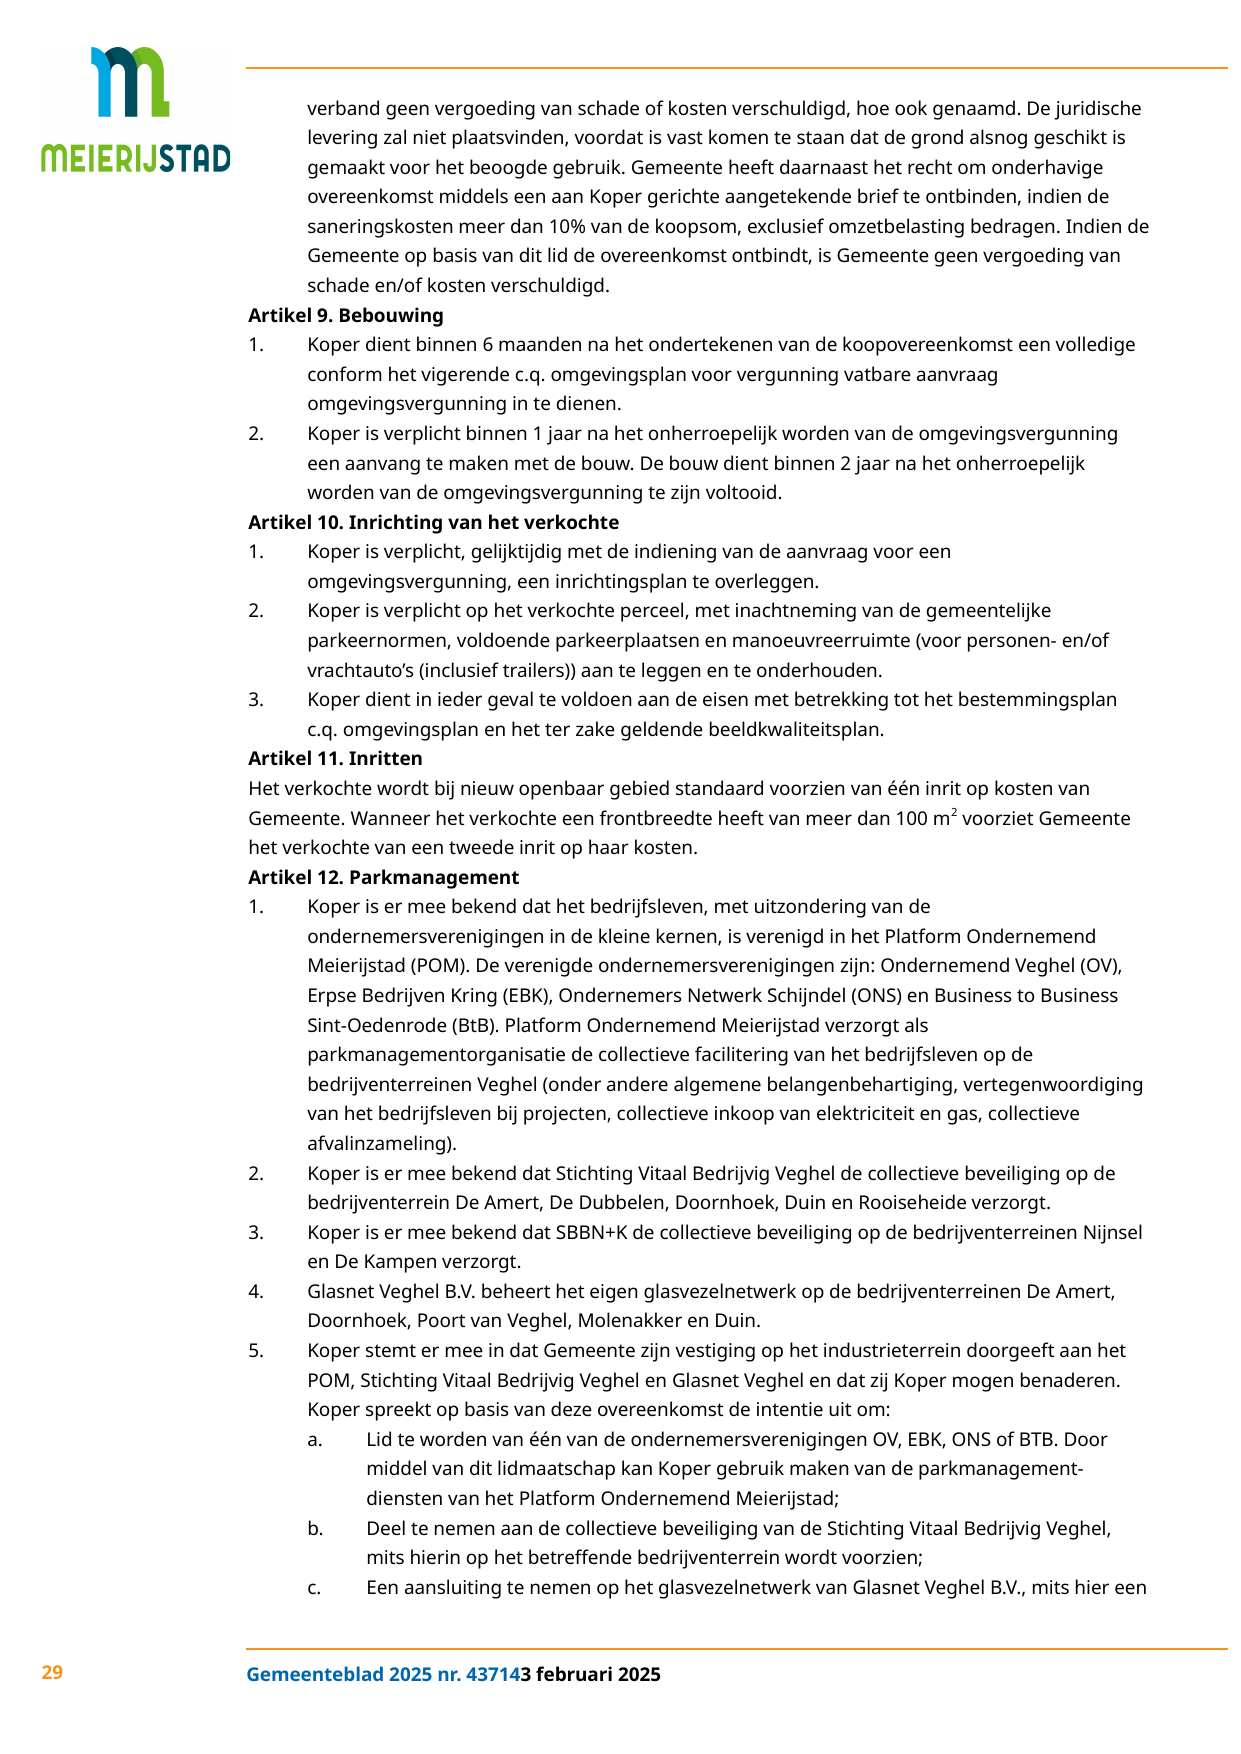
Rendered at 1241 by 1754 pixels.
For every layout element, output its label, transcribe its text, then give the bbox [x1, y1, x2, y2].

text Het verkochte wordt bij nieuw openbaar gebied standaard voorzien van één inrit op kosten van Gemeente. Wanneer het verkochte een frontbreedte heeft van meer dan 100 m2 voorziet Gemeente het verkochte van een tweede inrit op haar kosten. [248, 775, 1152, 860]
list Lid te worden van één van de ondernemersverenigingen OV, EBK, ONS of BTB. Door middel van dit lidmaatschap kan Koper gebruik maken van de parkmanagement-diensten van het Platform Ondernemend Meierijstad; [307, 1426, 1152, 1511]
text Artikel 11. Inritten [248, 746, 1152, 771]
list Koper is er mee bekend dat SBBN+K de collectieve beveiliging op de bedrijventerreinen Nijnsel en De Kampen verzorgt. [248, 1219, 1152, 1274]
list Koper is verplicht binnen 1 jaar na het onherroepelijk worden van de omgevingsvergunning een aanvang te maken met de bouw. De bouw dient binnen 2 jaar na het onherroepelijk worden van de omgevingsvergunning te zijn voltooid. [248, 420, 1152, 505]
list Koper is verplicht, gelijktijdig met de indiening van de aanvraag voor een omgevingsvergunning, een inrichtingsplan te overleggen. [248, 538, 1152, 594]
list verband geen vergoeding van schade of kosten verschuldigd, hoe ook genaamd. De juridische levering zal niet plaatsvinden, voordat is vast komen te staan dat de grond alsnog geschikt is gemaakt voor het beoogde gebruik. Gemeente heeft daarnaast het recht om onderhavige overeenkomst middels een aan Koper gerichte aangetekende brief te ontbinden, indien de saneringskosten meer dan 10% van de koopsom, exclusief omzetbelasting bedragen. Indien de Gemeente op basis van dit lid de overeenkomst ontbindt, is Gemeente geen vergoeding van schade en/of kosten verschuldigd. [248, 95, 1152, 298]
list Koper is er mee bekend dat het bedrijfsleven, met uitzondering van de ondernemersverenigingen in de kleine kernen, is verenigd in het Platform Ondernemend Meierijstad (POM). De verenigde ondernemersverenigingen zijn: Ondernemend Veghel (OV), Erpse Bedrijven Kring (EBK), Ondernemers Netwerk Schijndel (ONS) en Business to Business Sint-Oedenrode (BtB). Platform Ondernemend Meierijstad verzorgt als parkmanagementorganisatie de collectieve facilitering van het bedrijfsleven op de bedrijventerreinen Veghel (onder andere algemene belangenbehartiging, vertegenwoordiging van het bedrijfsleven bij projecten, collectieve inkoop van elektriciteit en gas, collectieve afvalinzameling). [248, 893, 1152, 1156]
list Een aansluiting te nemen op het glasvezelnetwerk van Glasnet Veghel B.V., mits hier een [307, 1574, 1152, 1600]
list Koper is verplicht op het verkochte perceel, met inachtneming van de gemeentelijke parkeernormen, voldoende parkeerplaatsen en manoeuvreerruimte (voor personen- en/of vrachtauto’s (inclusief trailers)) aan te leggen en te onderhouden. [248, 598, 1152, 683]
text Artikel 10. Inrichting van het verkochte [248, 509, 1152, 535]
list Koper is er mee bekend dat Stichting Vitaal Bedrijvig Veghel de collectieve beveiliging op de bedrijventerrein De Amert, De Dubbelen, Doornhoek, Duin en Rooiseheide verzorgt. [248, 1160, 1152, 1215]
list Koper dient binnen 6 maanden na het ondertekenen van de koopovereenkomst een volledige conform het vigerende c.q. omgevingsplan voor vergunning vatbare aanvraag omgevingsvergunning in te dienen. [248, 331, 1152, 416]
text Artikel 9. Bebouwing [248, 302, 1152, 328]
list Glasnet Veghel B.V. beheert het eigen glasvezelnetwerk op de bedrijventerreinen De Amert, Doornhoek, Poort van Veghel, Molenakker en Duin. [248, 1278, 1152, 1333]
list Koper dient in ieder geval te voldoen aan de eisen met betrekking tot het bestemmingsplan c.q. omgevingsplan en het ter zake geldende beeldkwaliteitsplan. [248, 686, 1152, 742]
list Koper stemt er mee in dat Gemeente zijn vestiging op het industrieterrein doorgeeft aan het POM, Stichting Vitaal Bedrijvig Veghel en Glasnet Veghel en dat zij Koper mogen benaderen. Koper spreekt op basis van deze overeenkomst de intentie uit om: [248, 1337, 1152, 1422]
list Deel te nemen aan de collectieve beveiliging van de Stichting Vitaal Bedrijvig Veghel, mits hierin op het betreffende bedrijventerrein wordt voorzien; [307, 1515, 1152, 1570]
picture [41, 47, 231, 172]
text Artikel 12. Parkmanagement [248, 864, 1152, 890]
